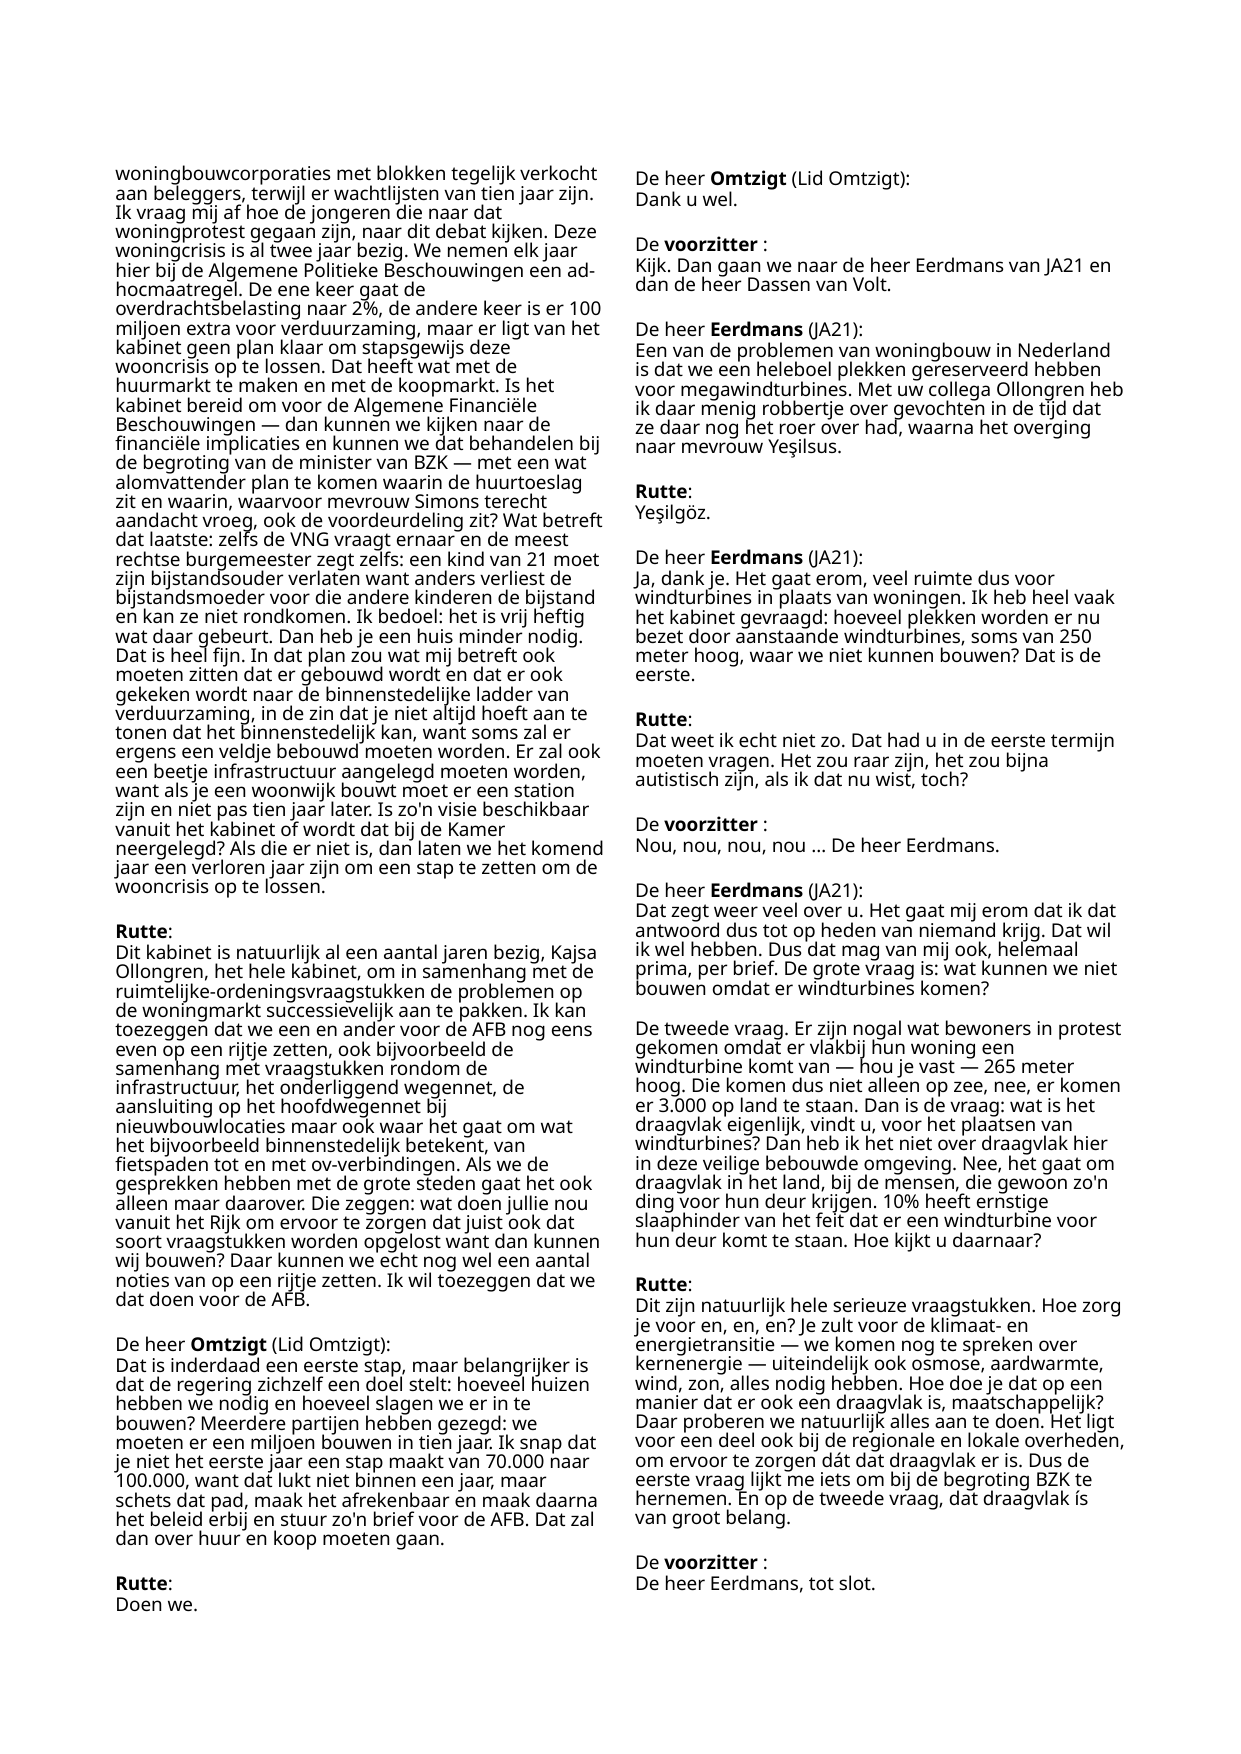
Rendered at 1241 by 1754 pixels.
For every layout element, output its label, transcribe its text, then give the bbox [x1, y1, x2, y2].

text Rutte: [635, 478, 1125, 504]
text Dit kabinet is natuurlijk al een aantal jaren bezig, Kajsa Ollongren, het hele kabinet, om in samenhang met de ruimtelijke-ordeningsvraagstukken de problemen op de woningmarkt successievelijk aan te pakken. Ik kan toezeggen dat we een en ander voor de AFB nog eens even op een rijtje zetten, ook bijvoorbeeld de samenhang met vraagstukken rondom de infrastructuur, het onderliggend wegennet, de aansluiting op het hoofdwegennet bij nieuwbouwlocaties maar ook waar het gaat om wat het bijvoorbeeld binnenstedelijk betekent, van fietspaden tot en met ov-verbindingen. Als we de gesprekken hebben met de grote steden gaat het ook alleen maar daarover. Die zeggen: wat doen jullie nou vanuit het Rijk om ervoor te zorgen dat juist ook dat soort vraagstukken worden opgelost want dan kunnen wij bouwen? Daar kunnen we echt nog wel een aantal noties van op een rijtje zetten. Ik wil toezeggen dat we dat doen voor de AFB. [115, 944, 605, 1310]
text Dat is inderdaad een eerste stap, maar belangrijker is dat de regering zichzelf een doel stelt: hoeveel huizen hebben we nodig en hoeveel slagen we er in te bouwen? Meerdere partijen hebben gezegd: we moeten er een miljoen bouwen in tien jaar. Ik snap dat je niet het eerste jaar een stap maakt van 70.000 naar 100.000, want dat lukt niet binnen een jaar, maar schets dat pad, maak het afrekenbaar en maak daarna het beleid erbij en stuur zo'n brief voor de AFB. Dat zal dan over huur en koop moeten gaan. [115, 1357, 605, 1549]
text Dat weet ik echt niet zo. Dat had u in de eerste termijn moeten vragen. Het zou raar zijn, het zou bijna autistisch zijn, als ik dat nu wist, toch? [635, 732, 1125, 790]
text Dank u wel. [635, 191, 1125, 210]
text De heer Omtzigt (Lid Omtzigt): [635, 165, 1125, 191]
text Rutte: [115, 918, 605, 944]
text Dit zijn natuurlijk hele serieuze vraagstukken. Hoe zorg je voor en, en, en? Je zult voor de klimaat- en energietransitie — we komen nog te spreken over kernenergie — uiteindelijk ook osmose, aardwarmte, wind, zon, alles nodig hebben. Hoe doe je dat op een manier dat er ook een draagvlak is, maatschappelijk? Daar proberen we natuurlijk alles aan te doen. Het ligt voor een deel ook bij de regionale en lokale overheden, om ervoor te zorgen dát dat draagvlak er is. Dus de eerste vraag lijkt me iets om bij de begroting BZK te hernemen. En op de tweede vraag, dat draagvlak ís van groot belang. [635, 1297, 1125, 1529]
text woningbouwcorporaties met blokken tegelijk verkocht aan beleggers, terwijl er wachtlijsten van tien jaar zijn. Ik vraag mij af hoe de jongeren die naar dat woningprotest gegaan zijn, naar dit debat kijken. Deze woningcrisis is al twee jaar bezig. We nemen elk jaar hier bij de Algemene Politieke Beschouwingen een ad-hocmaatregel. De ene keer gaat de overdrachtsbelasting naar 2%, de andere keer is er 100 miljoen extra voor verduurzaming, maar er ligt van het kabinet geen plan klaar om stapsgewijs deze wooncrisis op te lossen. Dat heeft wat met de huurmarkt te maken en met de koopmarkt. Is het kabinet bereid om voor de Algemene Financiële Beschouwingen — dan kunnen we kijken naar de financiële implicaties en kunnen we dat behandelen bij de begroting van de minister van BZK — met een wat alomvattender plan te komen waarin de huurtoeslag zit en waarin, waarvoor mevrouw Simons terecht aandacht vroeg, ook de voordeurdeling zit? Wat betreft dat laatste: zelfs de VNG vraagt ernaar en de meest rechtse burgemeester zegt zelfs: een kind van 21 moet zijn bijstandsouder verlaten want anders verliest de bijstandsmoeder voor die andere kinderen de bijstand en kan ze niet rondkomen. Ik bedoel: het is vrij heftig wat daar gebeurt. Dan heb je een huis minder nodig. Dat is heel fijn. In dat plan zou wat mij betreft ook moeten zitten dat er gebouwd wordt en dat er ook gekeken wordt naar de binnenstedelijke ladder van verduurzaming, in de zin dat je niet altijd hoeft aan te tonen dat het binnenstedelijk kan, want soms zal er ergens een veldje bebouwd moeten worden. Er zal ook een beetje infrastructuur aangelegd moeten worden, want als je een woonwijk bouwt moet er een station zijn en niet pas tien jaar later. Is zo'n visie beschikbaar vanuit het kabinet of wordt dat bij de Kamer neergelegd? Als die er niet is, dan laten we het komend jaar een verloren jaar zijn om een stap te zetten om de wooncrisis op te lossen. [115, 165, 605, 898]
text De voorzitter : [635, 811, 1125, 837]
text Ja, dank je. Het gaat erom, veel ruimte dus voor windturbines in plaats van woningen. Ik heb heel vaak het kabinet gevraagd: hoeveel plekken worden er nu bezet door aanstaande windturbines, soms van 250 meter hoog, waar we niet kunnen bouwen? Dat is de eerste. [635, 570, 1125, 686]
text Rutte: [115, 1570, 605, 1596]
text Rutte: [635, 1272, 1125, 1297]
text De heer Eerdmans (JA21): [635, 316, 1125, 342]
text Nou, nou, nou, nou … De heer Eerdmans. [635, 837, 1125, 856]
text De voorzitter : [635, 231, 1125, 257]
text De voorzitter : [635, 1549, 1125, 1575]
text Yeşilgöz. [635, 504, 1125, 523]
text Doen we. [115, 1596, 605, 1615]
text De heer Eerdmans (JA21): [635, 877, 1125, 902]
text Kijk. Dan gaan we naar de heer Eerdmans van JA21 en dan de heer Dassen van Volt. [635, 257, 1125, 296]
text De tweede vraag. Er zijn nogal wat bewoners in protest gekomen omdat er vlakbij hun woning een windturbine komt van — hou je vast — 265 meter hoog. Die komen dus niet alleen op zee, nee, er komen er 3.000 op land te staan. Dan is de vraag: wat is het draagvlak eigenlijk, vindt u, voor het plaatsen van windturbines? Dan heb ik het niet over draagvlak hier in deze veilige bebouwde omgeving. Nee, het gaat om draagvlak in het land, bij de mensen, die gewoon zo'n ding voor hun deur krijgen. 10% heeft ernstige slaaphinder van het feit dat er een windturbine voor hun deur komt te staan. Hoe kijkt u daarnaar? [635, 1019, 1125, 1251]
text Dat zegt weer veel over u. Het gaat mij erom dat ik dat antwoord dus tot op heden van niemand krijg. Dat wil ik wel hebben. Dus dat mag van mij ook, helemaal prima, per brief. De grote vraag is: wat kunnen we niet bouwen omdat er windturbines komen? [635, 902, 1125, 999]
text Een van de problemen van woningbouw in Nederland is dat we een heleboel plekken gereserveerd hebben voor megawindturbines. Met uw collega Ollongren heb ik daar menig robbertje over gevochten in de tijd dat ze daar nog het roer over had, waarna het overging naar mevrouw Yeşilsus. [635, 342, 1125, 458]
text De heer Omtzigt (Lid Omtzigt): [115, 1331, 605, 1357]
text De heer Eerdmans, tot slot. [635, 1575, 1125, 1594]
text De heer Eerdmans (JA21): [635, 544, 1125, 570]
text Rutte: [635, 707, 1125, 732]
